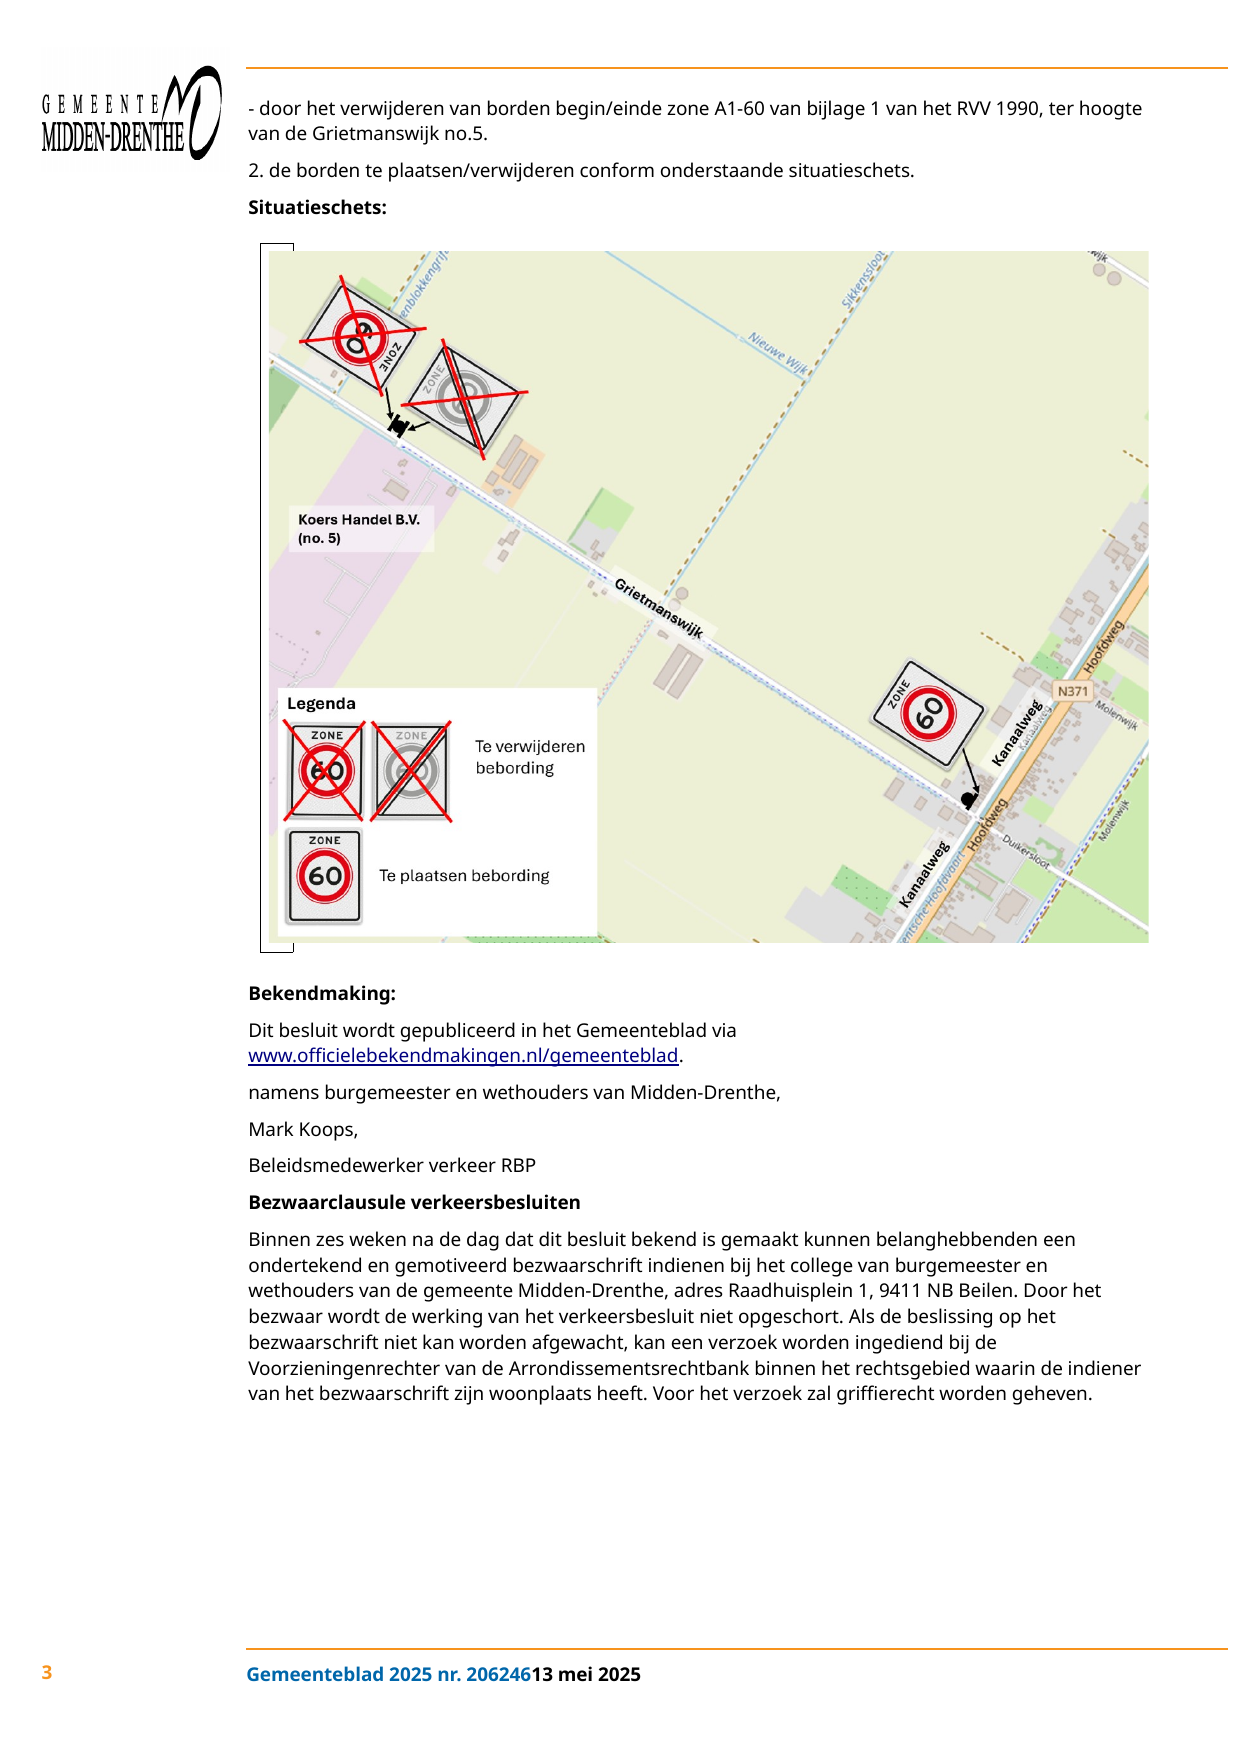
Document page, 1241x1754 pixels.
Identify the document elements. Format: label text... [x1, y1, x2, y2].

text Bekendmaking: [248, 980, 1152, 1006]
picture [268, 251, 1149, 943]
text namens burgemeester en wethouders van Midden-Drenthe, [248, 1079, 1152, 1105]
text Binnen zes weken na de dag dat dit besluit bekend is gemaakt kunnen belanghebbenden een ondertekend en gemotiveerd bezwaarschrift indienen bij het college van burgemeester en wethouders van de gemeente Midden-Drenthe, adres Raadhuisplein 1, 9411 NB Beilen. Door het bezwaar wordt de werking van het verkeersbesluit niet opgeschort. Als de beslissing op het bezwaarschrift niet kan worden afgewacht, kan een verzoek worden ingediend bij de Voorzieningenrechter van de Arrondissementsrechtbank binnen het rechtsgebied waarin de indiener van het bezwaarschrift zijn woonplaats heeft. Voor het verzoek zal griffierecht worden geheven. [248, 1226, 1152, 1406]
text Bezwaarclausule verkeersbesluiten [248, 1189, 1152, 1215]
text 2. de borden te plaatsen/verwijderen conform onderstaande situatieschets. [248, 157, 1152, 183]
text - door het verwijderen van borden begin/einde zone A1-60 van bijlage 1 van het RVV 1990, ter hoogte van de Grietmanswijk no.5. [248, 95, 1152, 146]
picture [41, 47, 231, 172]
text Mark Koops, [248, 1116, 1152, 1142]
text Situatieschets: [248, 194, 1152, 219]
text Beleidsmedewerker verkeer RBP [248, 1153, 1152, 1178]
text Dit besluit wordt gepubliceerd in het Gemeenteblad via www.officielebekendmakingen.nl/gemeenteblad. [248, 1017, 1152, 1068]
